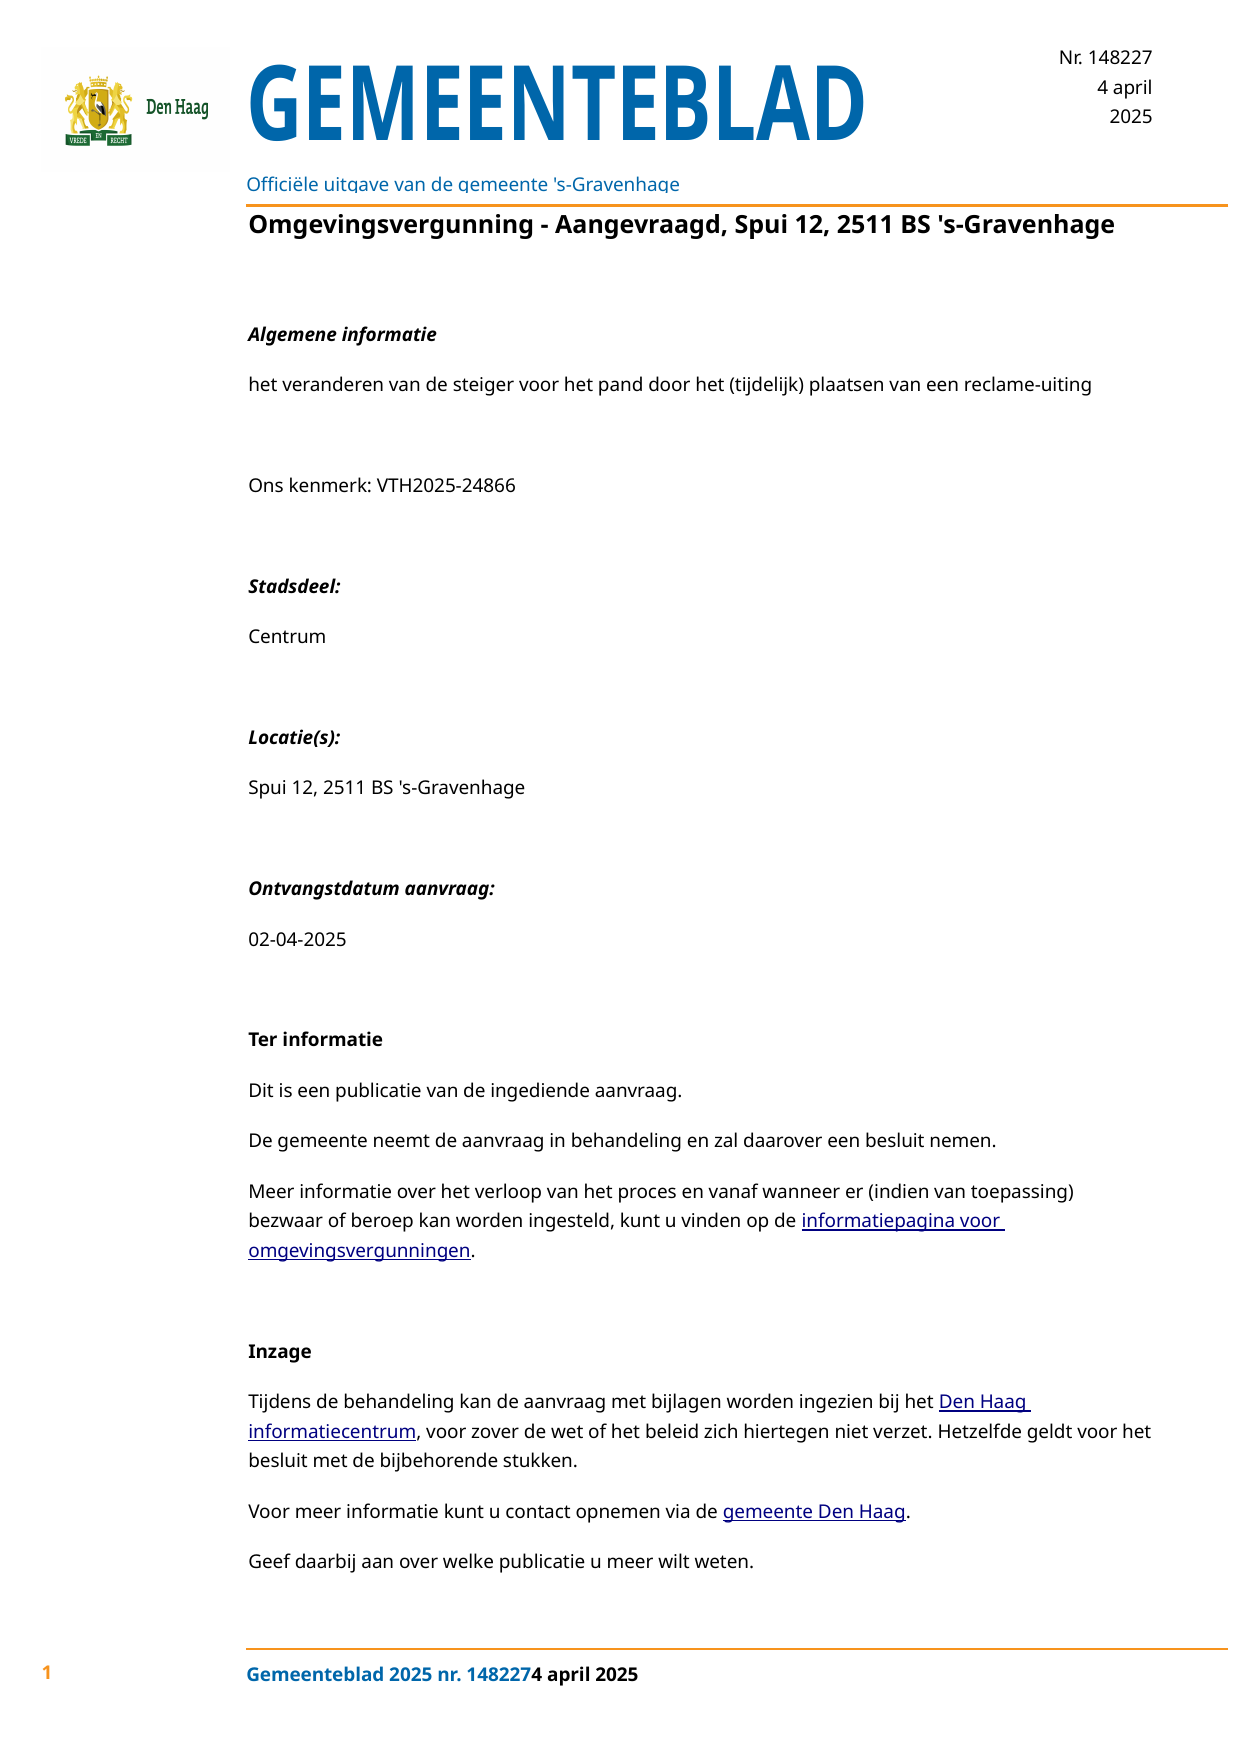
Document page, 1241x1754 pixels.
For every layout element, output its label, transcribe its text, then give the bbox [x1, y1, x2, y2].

text Centrum [248, 623, 1152, 649]
text Spui 12, 2511 BS 's-Gravenhage [248, 774, 1152, 800]
text Locatie(s): [248, 724, 1152, 750]
text Meer informatie over het verloop van het proces en vanaf wanneer er (indien van toepassing) bezwaar of beroep kan worden ingesteld, kunt u vinden op de informatiepagina voor omgevingsvergunningen. [248, 1178, 1152, 1263]
text Voor meer informatie kunt u contact opnemen via de gemeente Den Haag. [248, 1498, 1152, 1523]
text De gemeente neemt de aanvraag in behandeling en zal daarover een besluit nemen. [248, 1127, 1152, 1153]
text Omgevingsvergunning - Aangevraagd, Spui 12, 2511 BS 's-Gravenhage [248, 207, 1152, 241]
text Inzage [248, 1338, 1152, 1363]
text Ons kenmerk: VTH2025-24866 [248, 472, 1152, 498]
text Ter informatie [248, 1027, 1152, 1052]
text het veranderen van de steiger voor het pand door het (tijdelijk) plaatsen van een reclame-uiting [248, 371, 1152, 397]
text Tijdens de behandeling kan de aanvraag met bijlagen worden ingezien bij het Den Haag informatiecentrum, voor zover de wet of het beleid zich hiertegen niet verzet. Hetzelfde geldt voor het besluit met de bijbehorende stukken. [248, 1388, 1152, 1473]
picture [41, 47, 231, 172]
text Geef daarbij aan over welke publicatie u meer wilt weten. [248, 1548, 1152, 1574]
text Algemene informatie [248, 321, 1152, 346]
text Dit is een publicatie van de ingediende aanvraag. [248, 1077, 1152, 1103]
text Stadsdeel: [248, 573, 1152, 598]
text Ontvangstdatum aanvraag: [248, 875, 1152, 901]
text 02-04-2025 [248, 926, 1152, 951]
